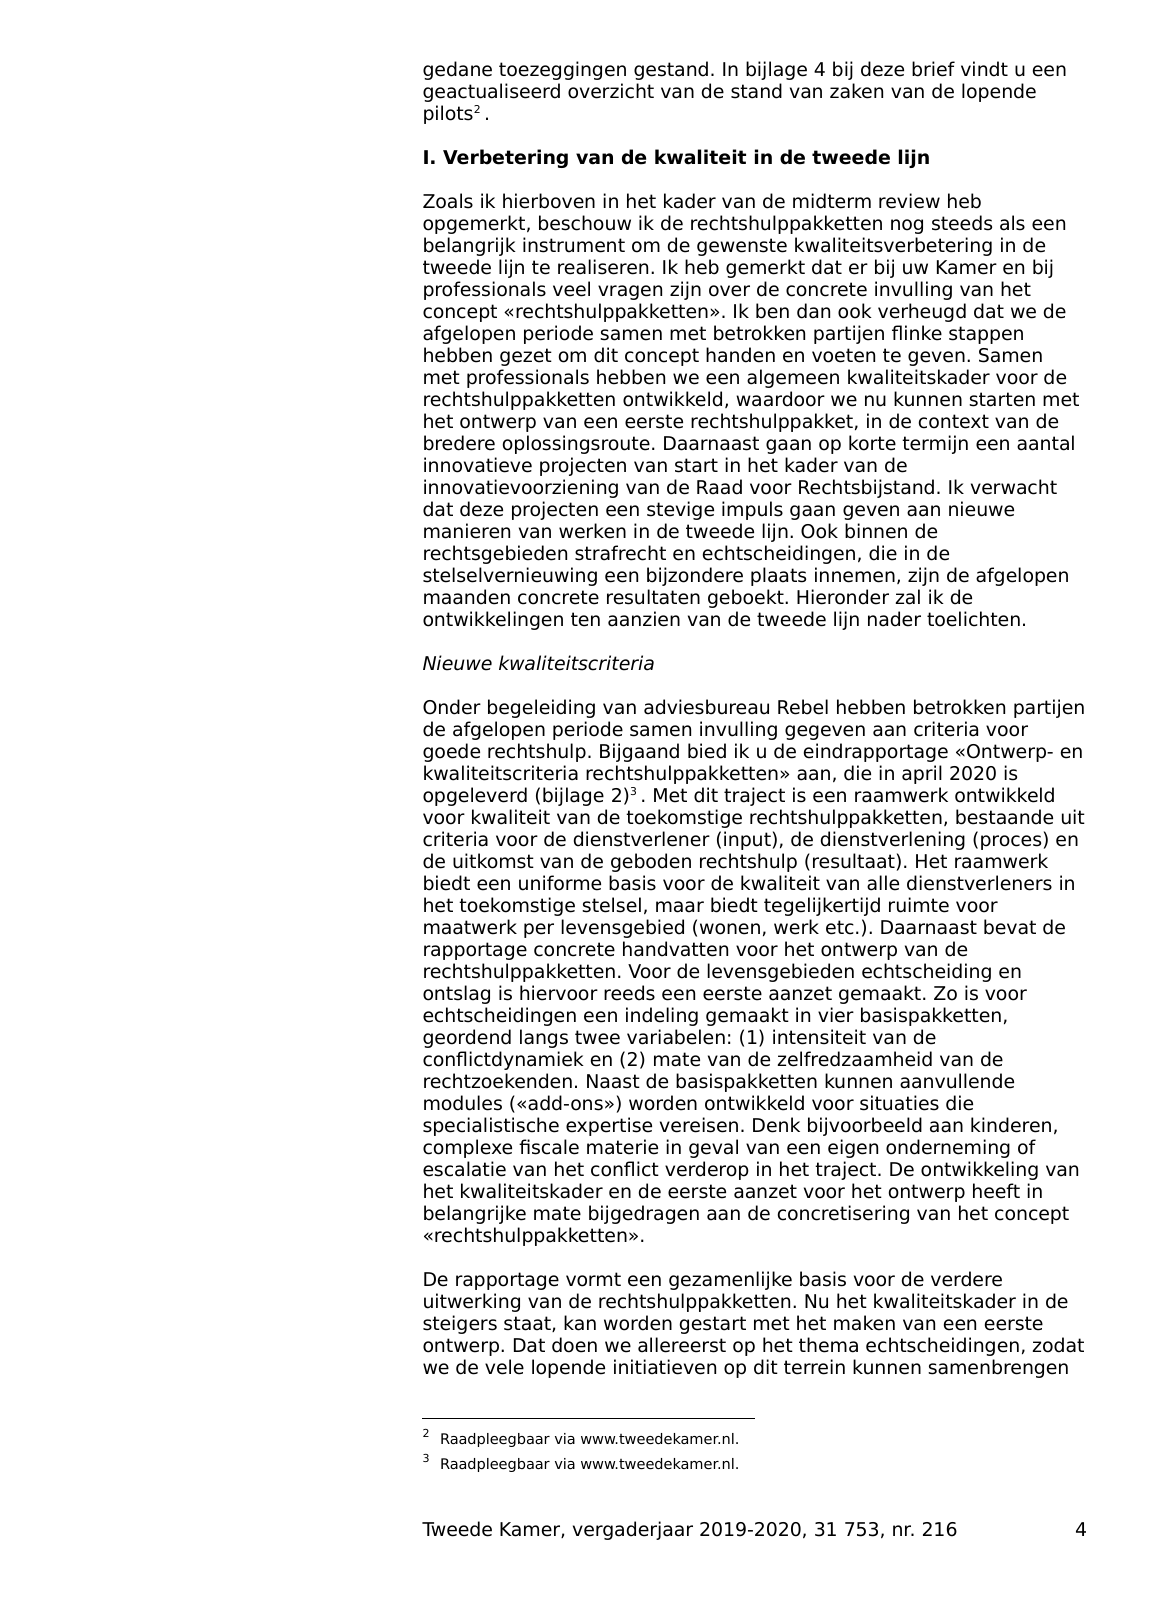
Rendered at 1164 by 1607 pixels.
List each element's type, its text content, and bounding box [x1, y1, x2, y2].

text gedane toezeggingen gestand. In bijlage 4 bij deze brief vindt u een geactualiseerd overzicht van de stand van zaken van de lopende pilots. [422, 59, 1087, 125]
text Zoals ik hierboven in het kader van de midterm review heb opgemerkt, beschouw ik de rechtshulppakketten nog steeds als een belangrijk instrument om de gewenste kwaliteitsverbetering in de tweede lijn te realiseren. Ik heb gemerkt dat er bij uw Kamer en bij professionals veel vragen zijn over de concrete invulling van het concept «rechtshulppakketten». Ik ben dan ook verheugd dat we de afgelopen periode samen met betrokken partijen flinke stappen hebben gezet om dit concept handen en voeten te geven. Samen met professionals hebben we een algemeen kwaliteitskader voor de rechtshulppakketten ontwikkeld, waardoor we nu kunnen starten met het ontwerp van een eerste rechtshulppakket, in de context van de bredere oplossingsroute. Daarnaast gaan op korte termijn een aantal innovatieve projecten van start in het kader van de innovatievoorziening van de Raad voor Rechtsbijstand. Ik verwacht dat deze projecten een stevige impuls gaan geven aan nieuwe manieren van werken in de tweede lijn. Ook binnen de rechtsgebieden strafrecht en echtscheidingen, die in de stelselvernieuwing een bijzondere plaats innemen, zijn de afgelopen maanden concrete resultaten geboekt. Hieronder zal ik de ontwikkelingen ten aanzien van de tweede lijn nader toelichten. [422, 191, 1087, 631]
text Raadpleegbaar via www.tweedekamer.nl. [422, 1452, 1087, 1474]
text Onder begeleiding van adviesbureau Rebel hebben betrokken partijen de afgelopen periode samen invulling gegeven aan criteria voor goede rechtshulp. Bijgaand bied ik u de eindrapportage «Ontwerp- en kwaliteitscriteria rechtshulppakketten» aan, die in april 2020 is opgeleverd (bijlage 2). Met dit traject is een raamwerk ontwikkeld voor kwaliteit van de toekomstige rechtshulppakketten, bestaande uit criteria voor de dienstverlener (input), de dienstverlening (proces) en de uitkomst van de geboden rechtshulp (resultaat). Het raamwerk biedt een uniforme basis voor de kwaliteit van alle dienstverleners in het toekomstige stelsel, maar biedt tegelijkertijd ruimte voor maatwerk per levensgebied (wonen, werk etc.). Daarnaast bevat de rapportage concrete handvatten voor het ontwerp van de rechtshulppakketten. Voor de levensgebieden echtscheiding en ontslag is hiervoor reeds een eerste aanzet gemaakt. Zo is voor echtscheidingen een indeling gemaakt in vier basispakketten, geordend langs twee variabelen: (1) intensiteit van de conflictdynamiek en (2) mate van de zelfredzaamheid van de rechtzoekenden. Naast de basispakketten kunnen aanvullende modules («add-ons») worden ontwikkeld voor situaties die specialistische expertise vereisen. Denk bijvoorbeeld aan kinderen, complexe fiscale materie in geval van een eigen onderneming of escalatie van het conflict verderop in het traject. De ontwikkeling van het kwaliteitskader en de eerste aanzet voor het ontwerp heeft in belangrijke mate bijgedragen aan de concretisering van het concept «rechtshulppakketten». [422, 697, 1087, 1247]
subtitle I. Verbetering van de kwaliteit in de tweede lijn [422, 147, 1087, 169]
text Raadpleegbaar via www.tweedekamer.nl. [422, 1427, 1087, 1449]
text De rapportage vormt een gezamenlijke basis voor de verdere uitwerking van de rechtshulppakketten. Nu het kwaliteitskader in de steigers staat, kan worden gestart met het maken van een eerste ontwerp. Dat doen we allereerst op het thema echtscheidingen, zodat we de vele lopende initiatieven op dit terrein kunnen samenbrengen [422, 1269, 1087, 1379]
subtitle Nieuwe kwaliteitscriteria [422, 653, 1087, 675]
